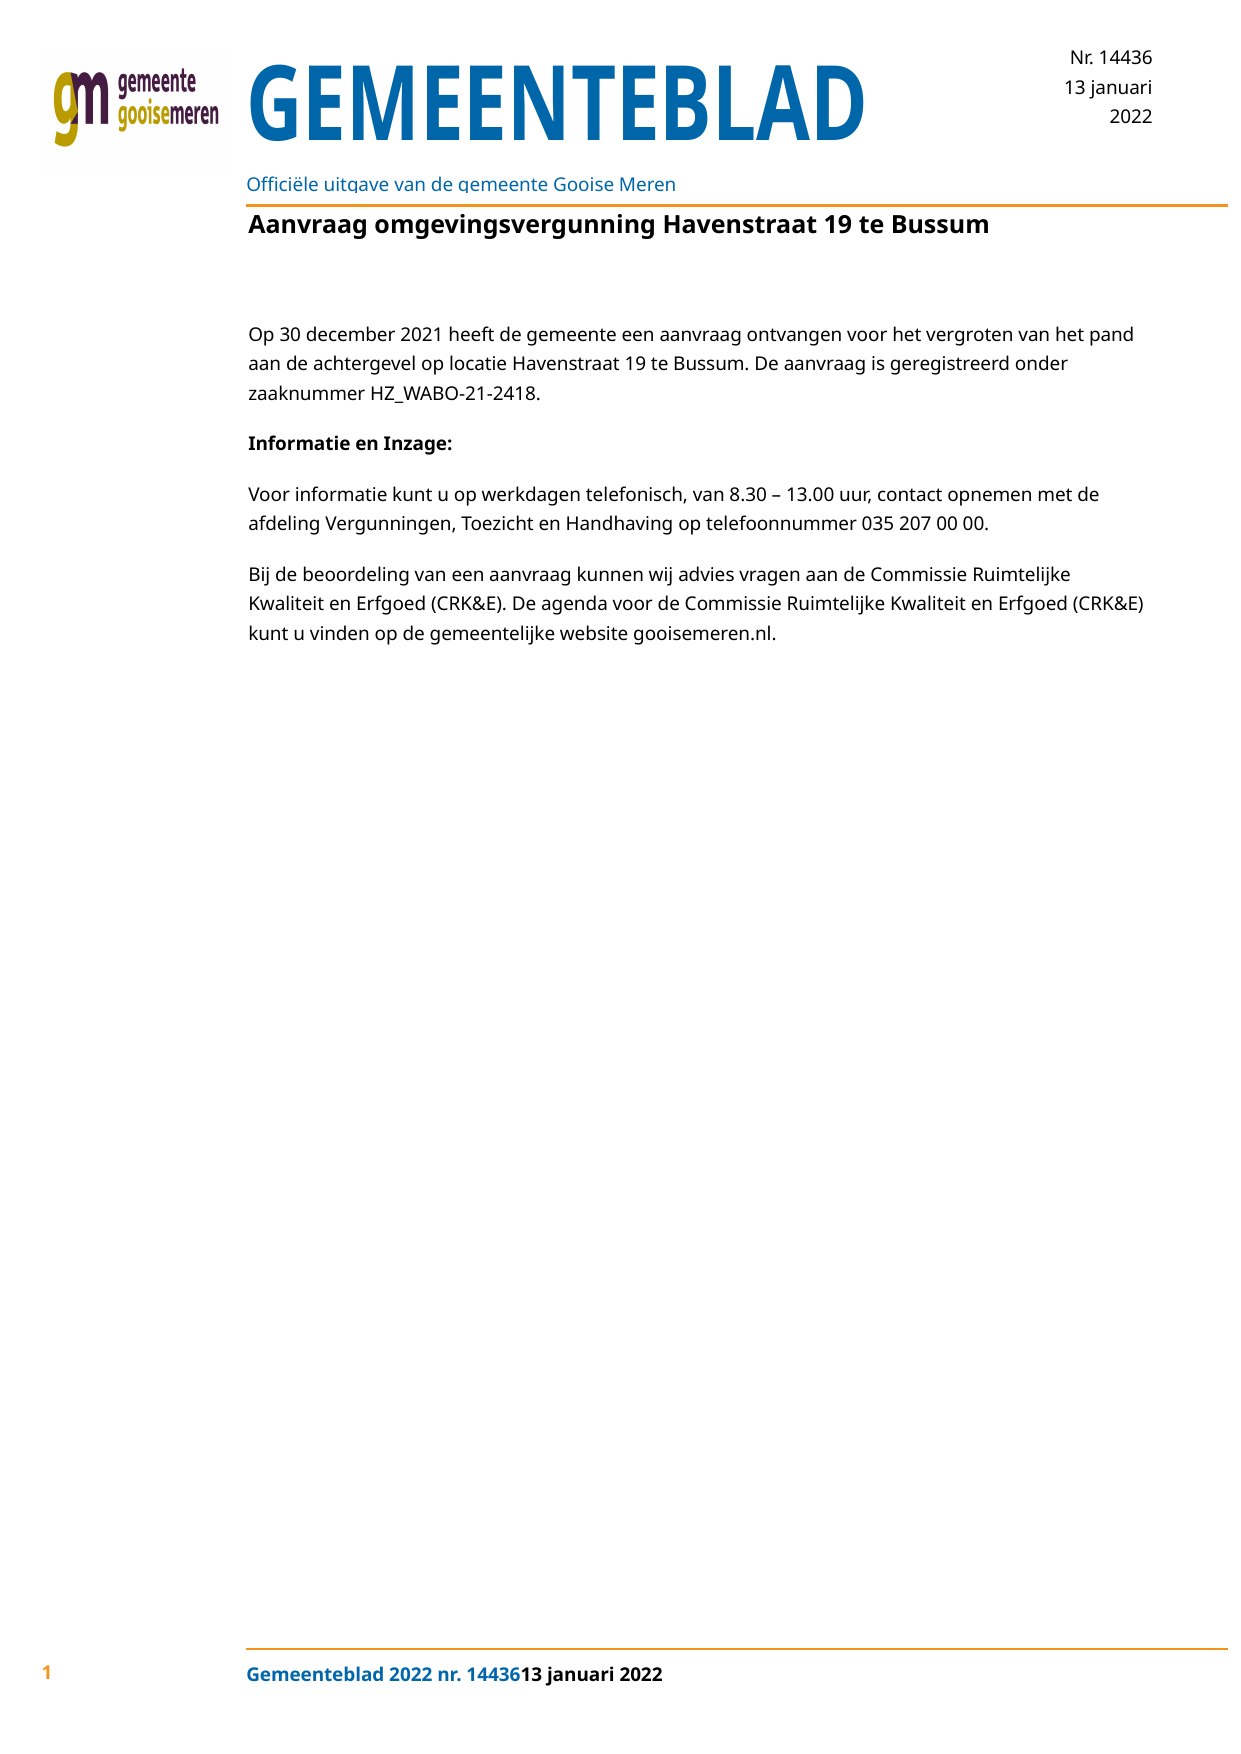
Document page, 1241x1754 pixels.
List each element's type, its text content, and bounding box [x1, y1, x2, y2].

text Voor informatie kunt u op werkdagen telefonisch, van 8.30 – 13.00 uur, contact opnemen met de afdeling Vergunningen, Toezicht en Handhaving op telefoonnummer 035 207 00 00. [248, 481, 1152, 536]
text Op 30 december 2021 heeft de gemeente een aanvraag ontvangen voor het vergroten van het pand aan de achtergevel op locatie Havenstraat 19 te Bussum. De aanvraag is geregistreerd onder zaaknummer HZ_WABO-21-2418. [248, 321, 1152, 406]
picture [41, 47, 231, 172]
text Bij de beoordeling van een aanvraag kunnen wij advies vragen aan de Commissie Ruimtelijke Kwaliteit en Erfgoed (CRK&E). De agenda voor de Commissie Ruimtelijke Kwaliteit en Erfgoed (CRK&E) kunt u vinden op de gemeentelijke website gooisemeren.nl. [248, 561, 1152, 646]
text Informatie en Inzage: [248, 430, 1152, 456]
text Aanvraag omgevingsvergunning Havenstraat 19 te Bussum [248, 207, 1152, 241]
